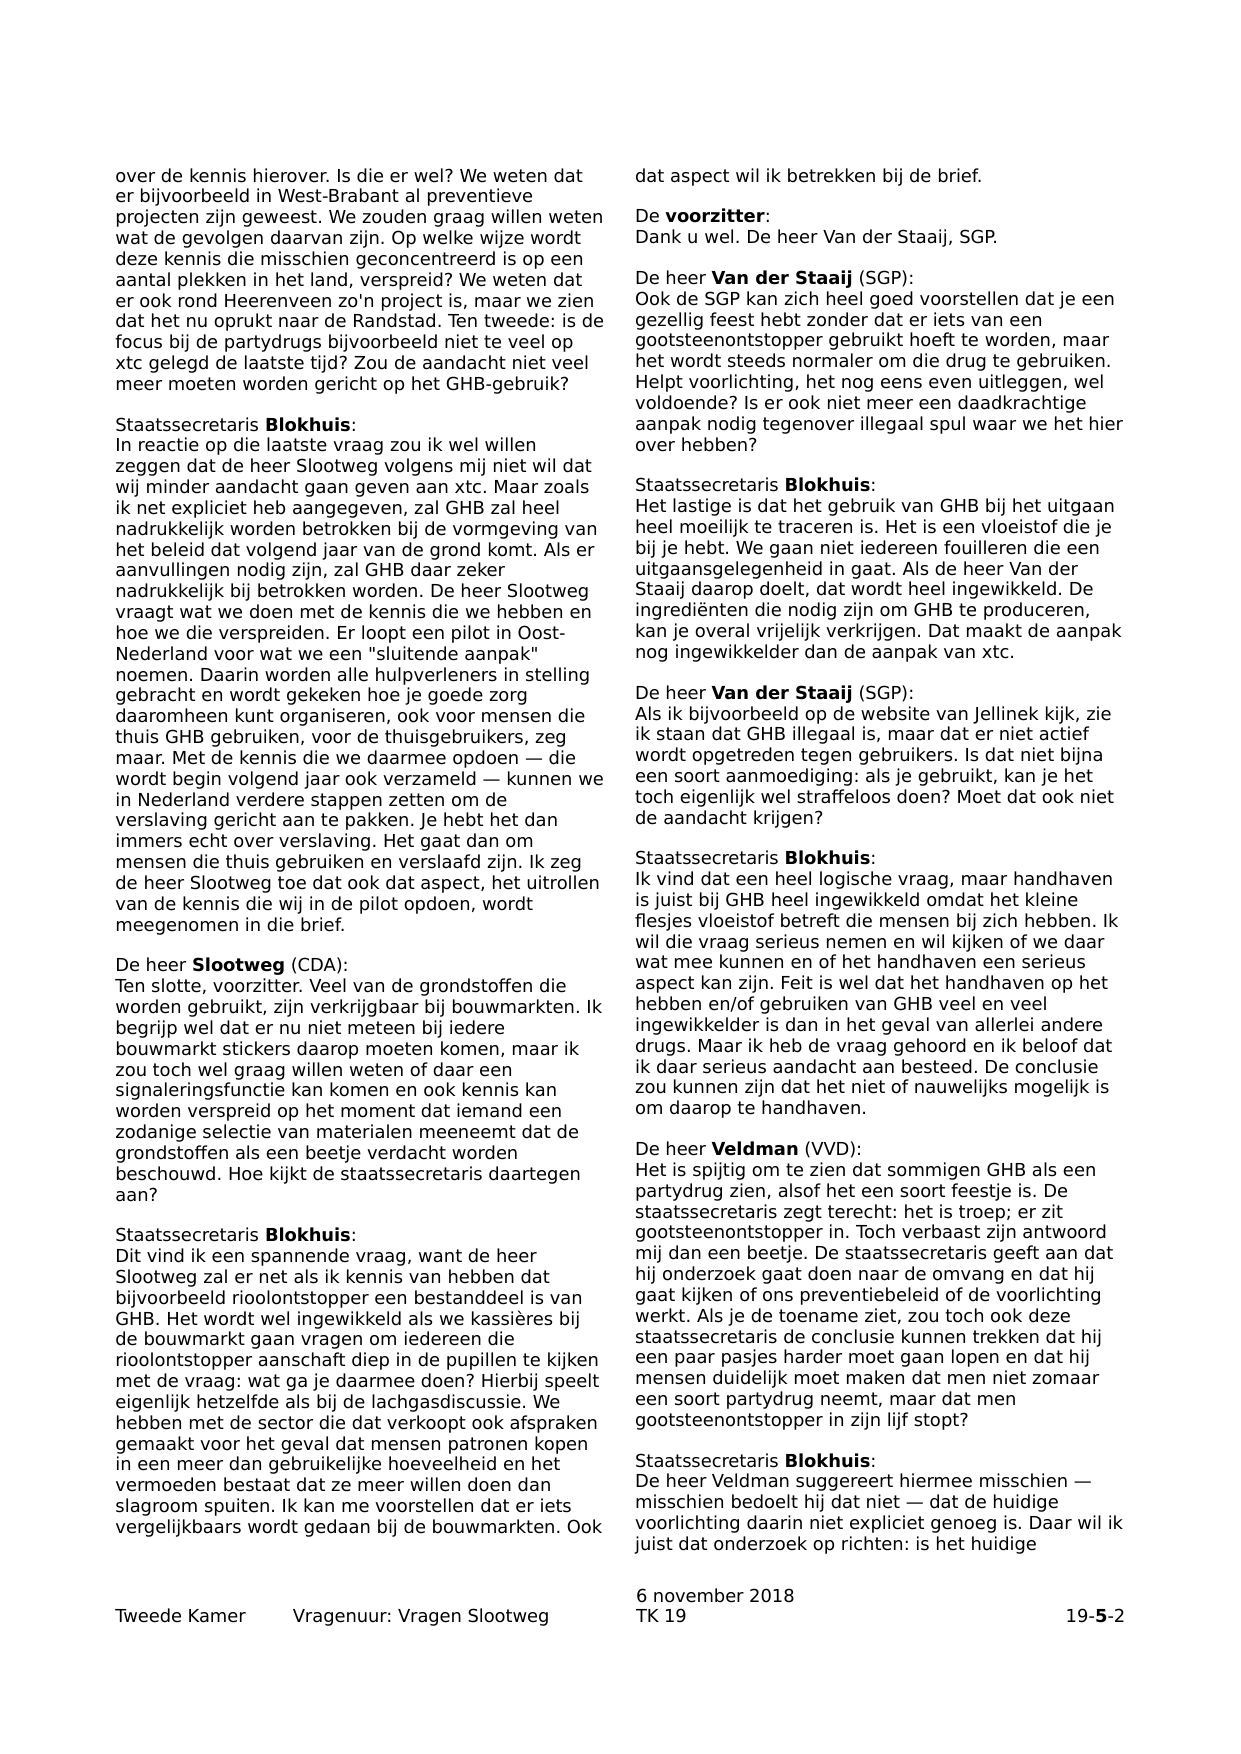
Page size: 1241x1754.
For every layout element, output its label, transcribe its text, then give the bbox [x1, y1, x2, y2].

text dat aspect wil ik betrekken bij de brief. [635, 165, 1125, 186]
text Het is spijtig om te zien dat sommigen GHB als een partydrug zien, alsof het een soort feestje is. De staatssecretaris zegt terecht: het is troep; er zit gootsteenontstopper in. Toch verbaast zijn antwoord mij dan een beetje. De staatssecretaris geeft aan dat hij onderzoek gaat doen naar de omvang en dat hij gaat kijken of ons preventiebeleid of de voorlichting werkt. Als je de toename ziet, zou toch ook deze staatssecretaris de conclusie kunnen trekken dat hij een paar pasjes harder moet gaan lopen en dat hij mensen duidelijk moet maken dat men niet zomaar een soort partydrug neemt, maar dat men gootsteenontstopper in zijn lijf stopt? [635, 1160, 1125, 1431]
text De voorzitter: [635, 206, 1125, 227]
text Ik vind dat een heel logische vraag, maar handhaven is juist bij GHB heel ingewikkeld omdat het kleine flesjes vloeistof betreft die mensen bij zich hebben. Ik wil die vraag serieus nemen en wil kijken of we daar wat mee kunnen en of het handhaven een serieus aspect kan zijn. Feit is wel dat het handhaven op het hebben en/of gebruiken van GHB veel en veel ingewikkelder is dan in het geval van allerlei andere drugs. Maar ik heb de vraag gehoord en ik beloof dat ik daar serieus aandacht aan besteed. De conclusie zou kunnen zijn dat het niet of nauwelijks mogelijk is om daarop te handhaven. [635, 869, 1125, 1119]
text De heer Veldman (VVD): [635, 1139, 1125, 1160]
text De heer Van der Staaij (SGP): [635, 268, 1125, 288]
text Dit vind ik een spannende vraag, want de heer Slootweg zal er net als ik kennis van hebben dat bijvoorbeeld rioolontstopper een bestanddeel is van GHB. Het wordt wel ingewikkeld als we kassières bij de bouwmarkt gaan vragen om iedereen die rioolontstopper aanschaft diep in de pupillen te kijken met de vraag: wat ga je daarmee doen? Hierbij speelt eigenlijk hetzelfde als bij de lachgasdiscussie. We hebben met de sector die dat verkoopt ook afspraken gemaakt voor het geval dat mensen patronen kopen in een meer dan gebruikelijke hoeveelheid en het vermoeden bestaat dat ze meer willen doen dan slagroom spuiten. Ik kan me voorstellen dat er iets vergelijkbaars wordt gedaan bij de bouwmarkten. Ook [115, 1246, 605, 1537]
text Staatssecretaris Blokhuis: [635, 1451, 1125, 1471]
text Ook de SGP kan zich heel goed voorstellen dat je een gezellig feest hebt zonder dat er iets van een gootsteenontstopper gebruikt hoeft te worden, maar het wordt steeds normaler om die drug te gebruiken. Helpt voorlichting, het nog eens even uitleggen, wel voldoende? Is er ook niet meer een daadkrachtige aanpak nodig tegenover illegaal spul waar we het hier over hebben? [635, 288, 1125, 455]
text Het lastige is dat het gebruik van GHB bij het uitgaan heel moeilijk te traceren is. Het is een vloeistof die je bij je hebt. We gaan niet iedereen fouilleren die een uitgaansgelegenheid in gaat. Als de heer Van der Staaij daarop doelt, dat wordt heel ingewikkeld. De ingrediënten die nodig zijn om GHB te produceren, kan je overal vrijelijk verkrijgen. Dat maakt de aanpak nog ingewikkelder dan de aanpak van xtc. [635, 496, 1125, 662]
text Staatssecretaris Blokhuis: [635, 475, 1125, 496]
text Ten slotte, voorzitter. Veel van de grondstoffen die worden gebruikt, zijn verkrijgbaar bij bouwmarkten. Ik begrijp wel dat er nu niet meteen bij iedere bouwmarkt stickers daarop moeten komen, maar ik zou toch wel graag willen weten of daar een signaleringsfunctie kan komen en ook kennis kan worden verspreid op het moment dat iemand een zodanige selectie van materialen meeneemt dat de grondstoffen als een beetje verdacht worden beschouwd. Hoe kijkt de staatssecretaris daartegen aan? [115, 976, 605, 1205]
text De heer Slootweg (CDA): [115, 955, 605, 976]
text De heer Veldman suggereert hiermee misschien — misschien bedoelt hij dat niet — dat de huidige voorlichting daarin niet expliciet genoeg is. Daar wil ik juist dat onderzoek op richten: is het huidige [635, 1471, 1125, 1554]
text over de kennis hierover. Is die er wel? We weten dat er bijvoorbeeld in West-Brabant al preventieve projecten zijn geweest. We zouden graag willen weten wat de gevolgen daarvan zijn. Op welke wijze wordt deze kennis die misschien geconcentreerd is op een aantal plekken in het land, verspreid? We weten dat er ook rond Heerenveen zo'n project is, maar we zien dat het nu oprukt naar de Randstad. Ten tweede: is de focus bij de partydrugs bijvoorbeeld niet te veel op xtc gelegd de laatste tijd? Zou de aandacht niet veel meer moeten worden gericht op het GHB-gebruik? [115, 165, 605, 394]
text Dank u wel. De heer Van der Staaij, SGP. [635, 227, 1125, 248]
text Staatssecretaris Blokhuis: [115, 1225, 605, 1246]
text Staatssecretaris Blokhuis: [115, 414, 605, 435]
text Staatssecretaris Blokhuis: [635, 848, 1125, 869]
text In reactie op die laatste vraag zou ik wel willen zeggen dat de heer Slootweg volgens mij niet wil dat wij minder aandacht gaan geven aan xtc. Maar zoals ik net expliciet heb aangegeven, zal GHB zal heel nadrukkelijk worden betrokken bij de vormgeving van het beleid dat volgend jaar van de grond komt. Als er aanvullingen nodig zijn, zal GHB daar zeker nadrukkelijk bij betrokken worden. De heer Slootweg vraagt wat we doen met de kennis die we hebben en hoe we die verspreiden. Er loopt een pilot in Oost-Nederland voor wat we een "sluitende aanpak" noemen. Daarin worden alle hulpverleners in stelling gebracht en wordt gekeken hoe je goede zorg daaromheen kunt organiseren, ook voor mensen die thuis GHB gebruiken, voor de thuisgebruikers, zeg maar. Met de kennis die we daarmee opdoen — die wordt begin volgend jaar ook verzameld — kunnen we in Nederland verdere stappen zetten om de verslaving gericht aan te pakken. Je hebt het dan immers echt over verslaving. Het gaat dan om mensen die thuis gebruiken en verslaafd zijn. Ik zeg de heer Slootweg toe dat ook dat aspect, het uitrollen van de kennis die wij in de pilot opdoen, wordt meegenomen in die brief. [115, 435, 605, 935]
text De heer Van der Staaij (SGP): [635, 682, 1125, 703]
text Als ik bijvoorbeeld op de website van Jellinek kijk, zie ik staan dat GHB illegaal is, maar dat er niet actief wordt opgetreden tegen gebruikers. Is dat niet bijna een soort aanmoediging: als je gebruikt, kan je het toch eigenlijk wel straffeloos doen? Moet dat ook niet de aandacht krijgen? [635, 703, 1125, 828]
